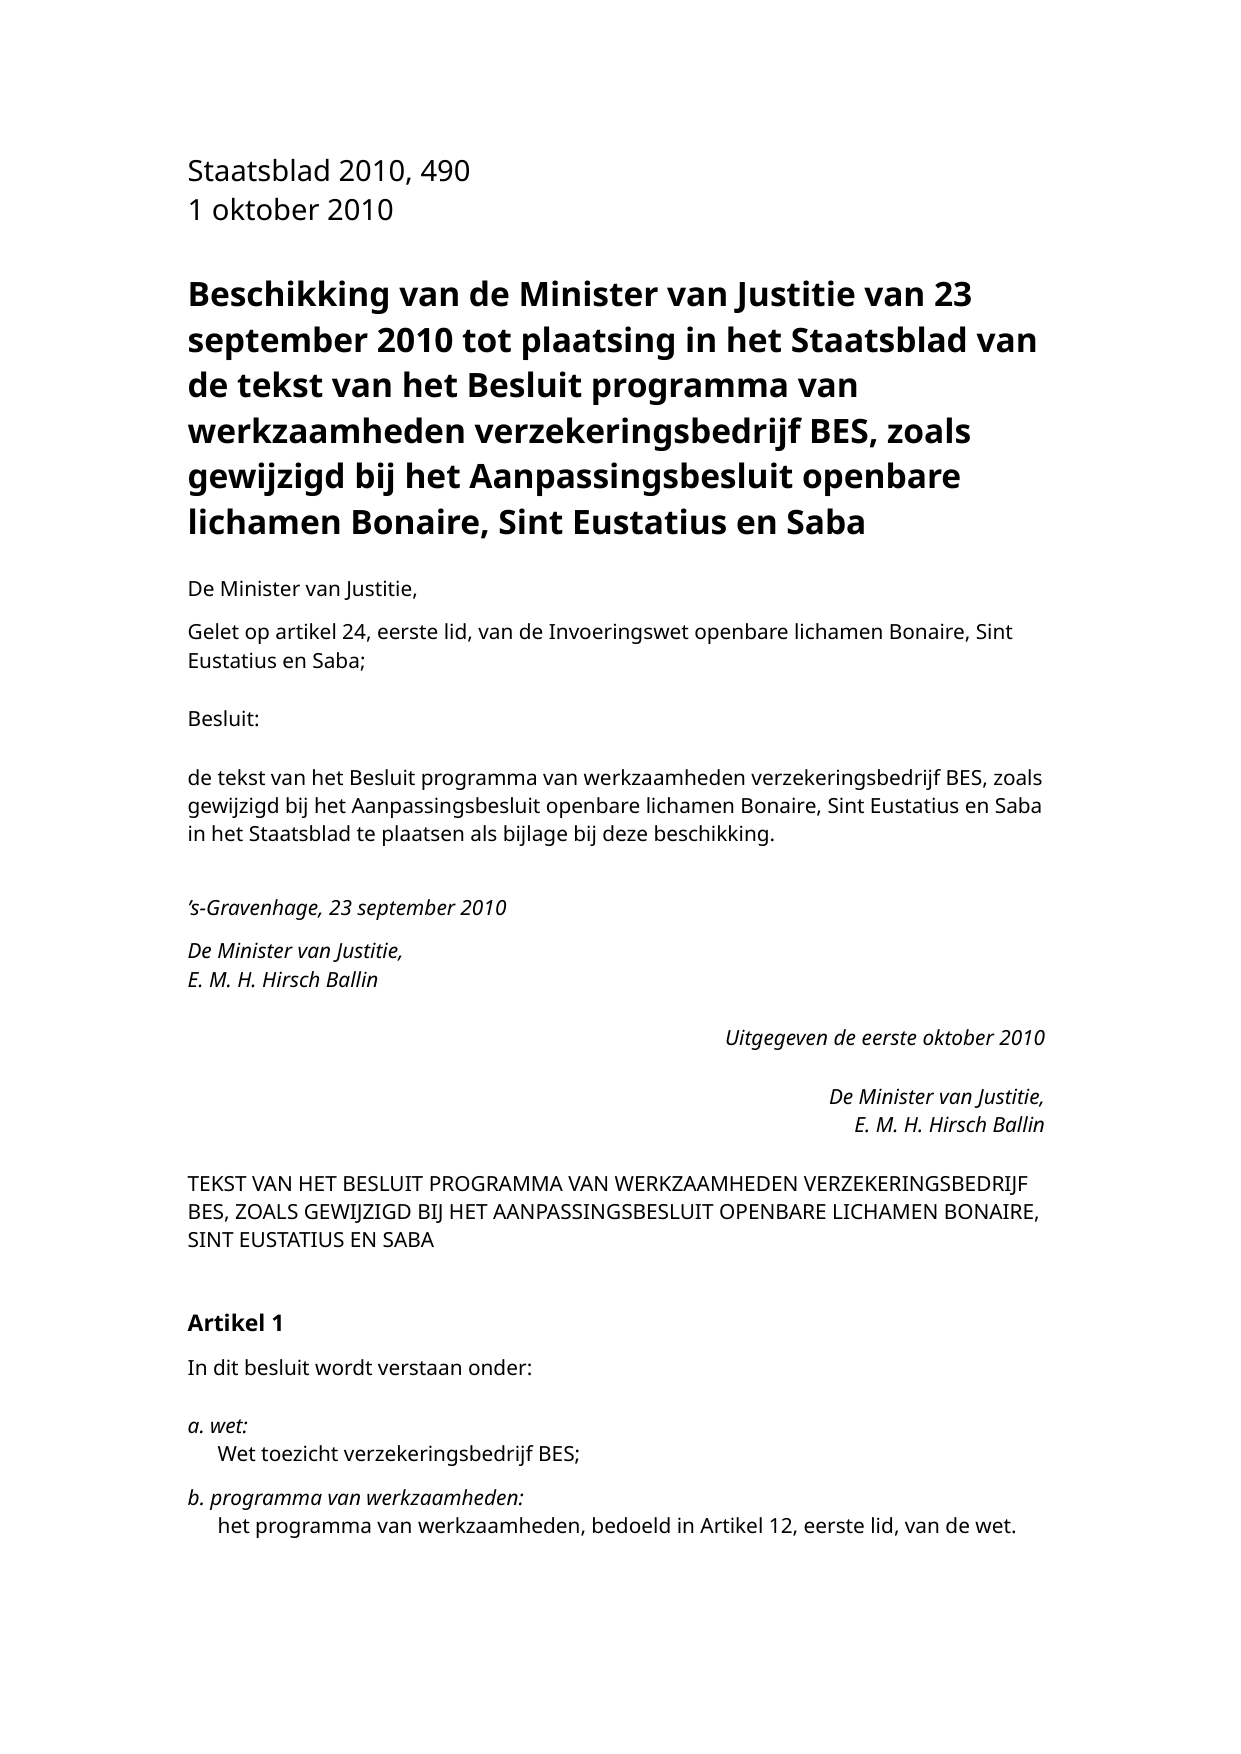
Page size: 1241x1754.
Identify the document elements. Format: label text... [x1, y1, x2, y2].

text In dit besluit wordt verstaan onder: [187, 1353, 1053, 1381]
text Wet toezicht verzekeringsbedrijf BES; [217, 1439, 1053, 1468]
text ’s-Gravenhage, 23 september 2010 [187, 893, 1053, 921]
text E. M. H. Hirsch Ballin [187, 1110, 1053, 1139]
text het programma van werkzaamheden, bedoeld in Artikel 12, eerste lid, van de wet. [217, 1511, 1053, 1540]
text De Minister van Justitie, [187, 574, 1053, 602]
text Gelet op artikel 24, eerste lid, van de Invoeringswet openbare lichamen Bonaire, Sint Eustatius en Saba; [187, 617, 1053, 674]
text b. programma van werkzaamheden: [187, 1483, 1053, 1511]
text de tekst van het Besluit programma van werkzaamheden verzekeringsbedrijf BES, zoals gewijzigd bij het Aanpassingsbesluit openbare lichamen Bonaire, Sint Eustatius en Saba in het Staatsblad te plaatsen als bijlage bij deze beschikking. [187, 763, 1053, 848]
text 1 oktober 2010 [187, 190, 1053, 229]
text Staatsblad 2010, 490 [187, 150, 1053, 190]
text E. M. H. Hirsch Ballin [187, 965, 1053, 993]
subtitle TEKST VAN HET BESLUIT PROGRAMMA VAN WERKZAAMHEDEN VERZEKERINGSBEDRIJF BES, ZOALS GEWIJZIGD BIJ HET AANPASSINGSBESLUIT OPENBARE LICHAMEN BONAIRE, SINT EUSTATIUS EN SABA [187, 1169, 1053, 1254]
text De Minister van Justitie, [187, 1082, 1053, 1110]
subtitle Beschikking van de Minister van Justitie van 23 september 2010 tot plaatsing in het Staatsblad van de tekst van het Besluit programma van werkzaamheden verzekeringsbedrijf BES, zoals gewijzigd bij het Aanpassingsbesluit openbare lichamen Bonaire, Sint Eustatius en Saba [187, 271, 1053, 544]
text a. wet: [187, 1411, 1053, 1439]
text Besluit: [187, 704, 1053, 733]
text De Minister van Justitie, [187, 936, 1053, 965]
text Uitgegeven de eerste oktober 2010 [187, 1023, 1053, 1052]
subtitle Artikel 1 [187, 1306, 1053, 1338]
